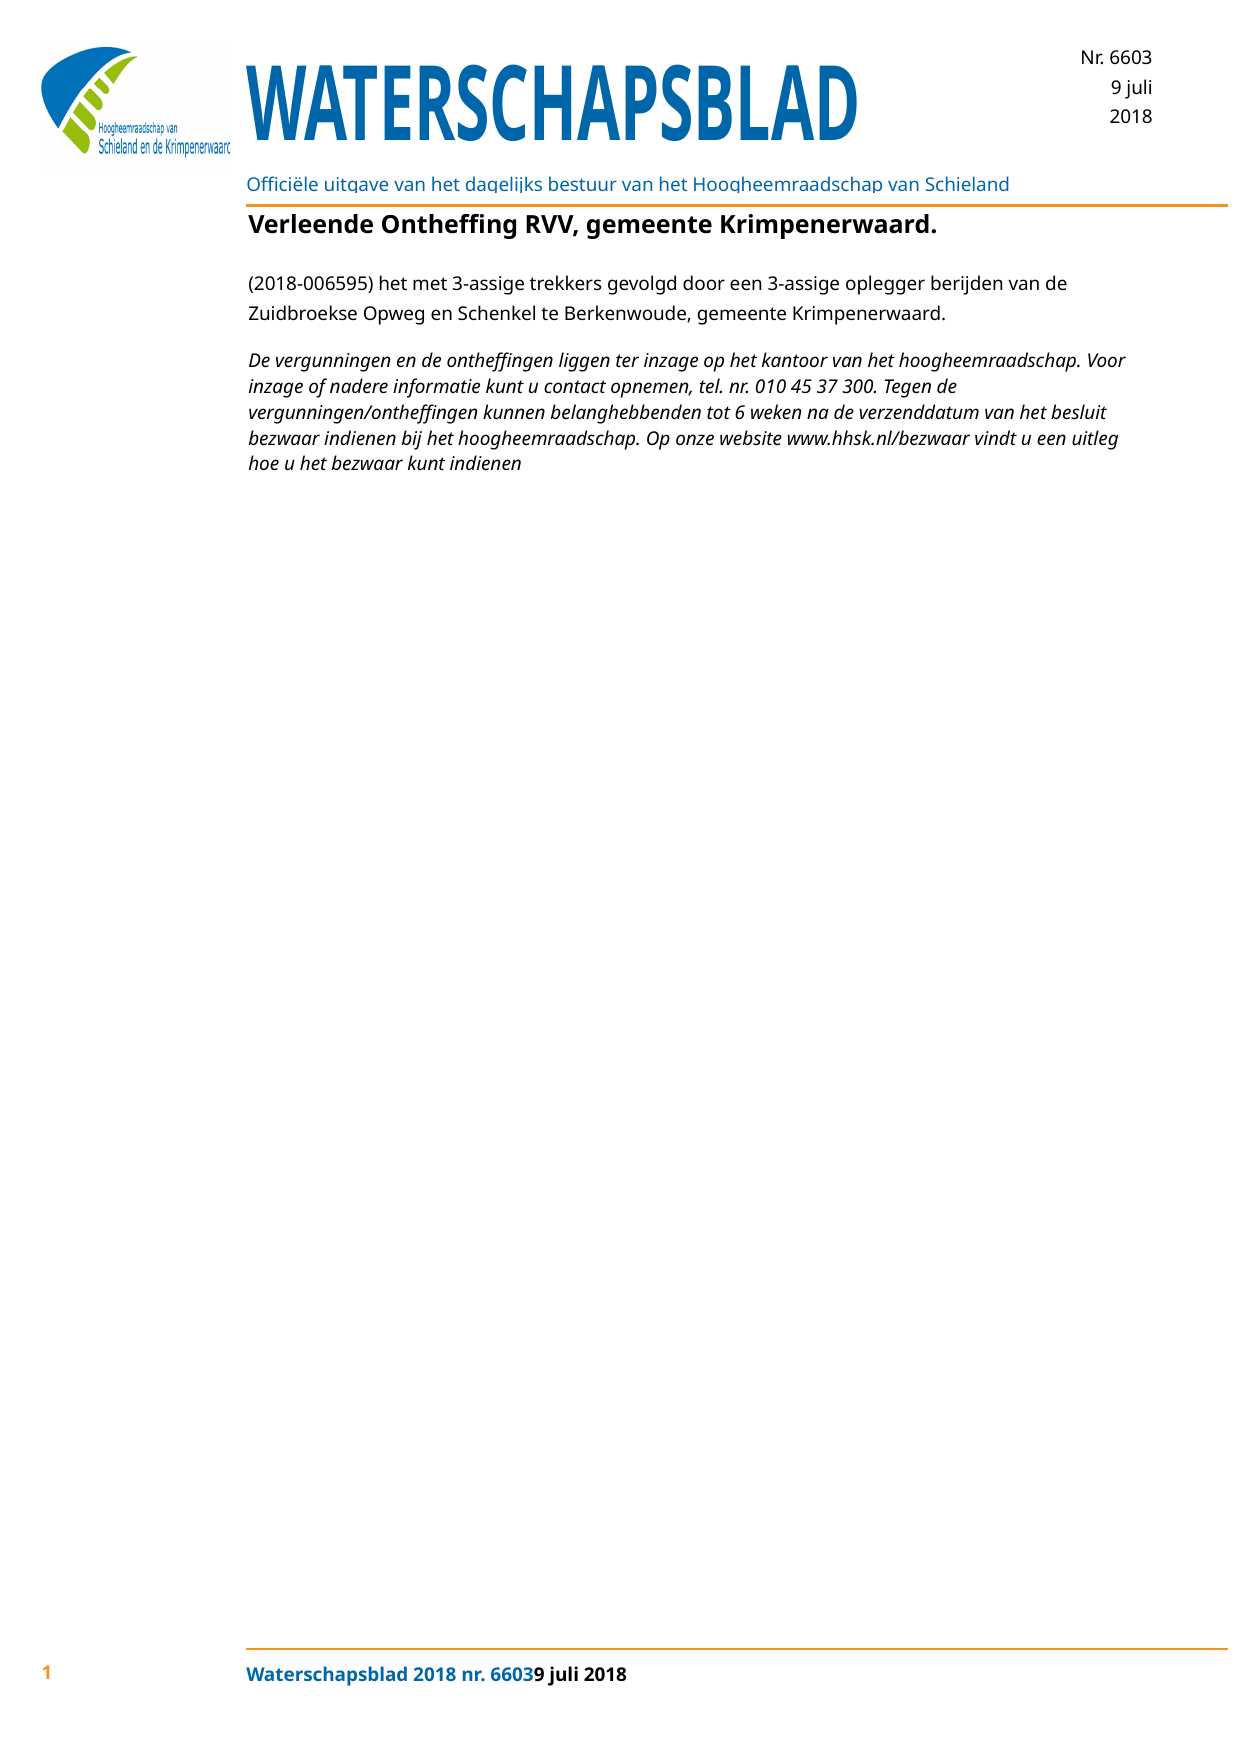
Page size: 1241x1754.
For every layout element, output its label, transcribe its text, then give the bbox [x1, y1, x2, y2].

text (2018-006595) het met 3-assige trekkers gevolgd door een 3-assige oplegger berijden van de Zuidbroekse Opweg en Schenkel te Berkenwoude, gemeente Krimpenerwaard. [248, 270, 1152, 326]
text Verleende Ontheffing RVV, gemeente Krimpenerwaard. [248, 207, 1152, 241]
text De vergunningen en de ontheffingen liggen ter inzage op het kantoor van het hoogheemraadschap. Voor inzage of nadere informatie kunt u contact opnemen, tel. nr. 010 45 37 300. Tegen de vergunningen/ontheffingen kunnen belanghebbenden tot 6 weken na de verzenddatum van het besluit bezwaar indienen bij het hoogheemraadschap. Op onze website www.hhsk.nl/bezwaar vindt u een uitleg hoe u het bezwaar kunt indienen [248, 348, 1152, 476]
picture [41, 47, 231, 172]
